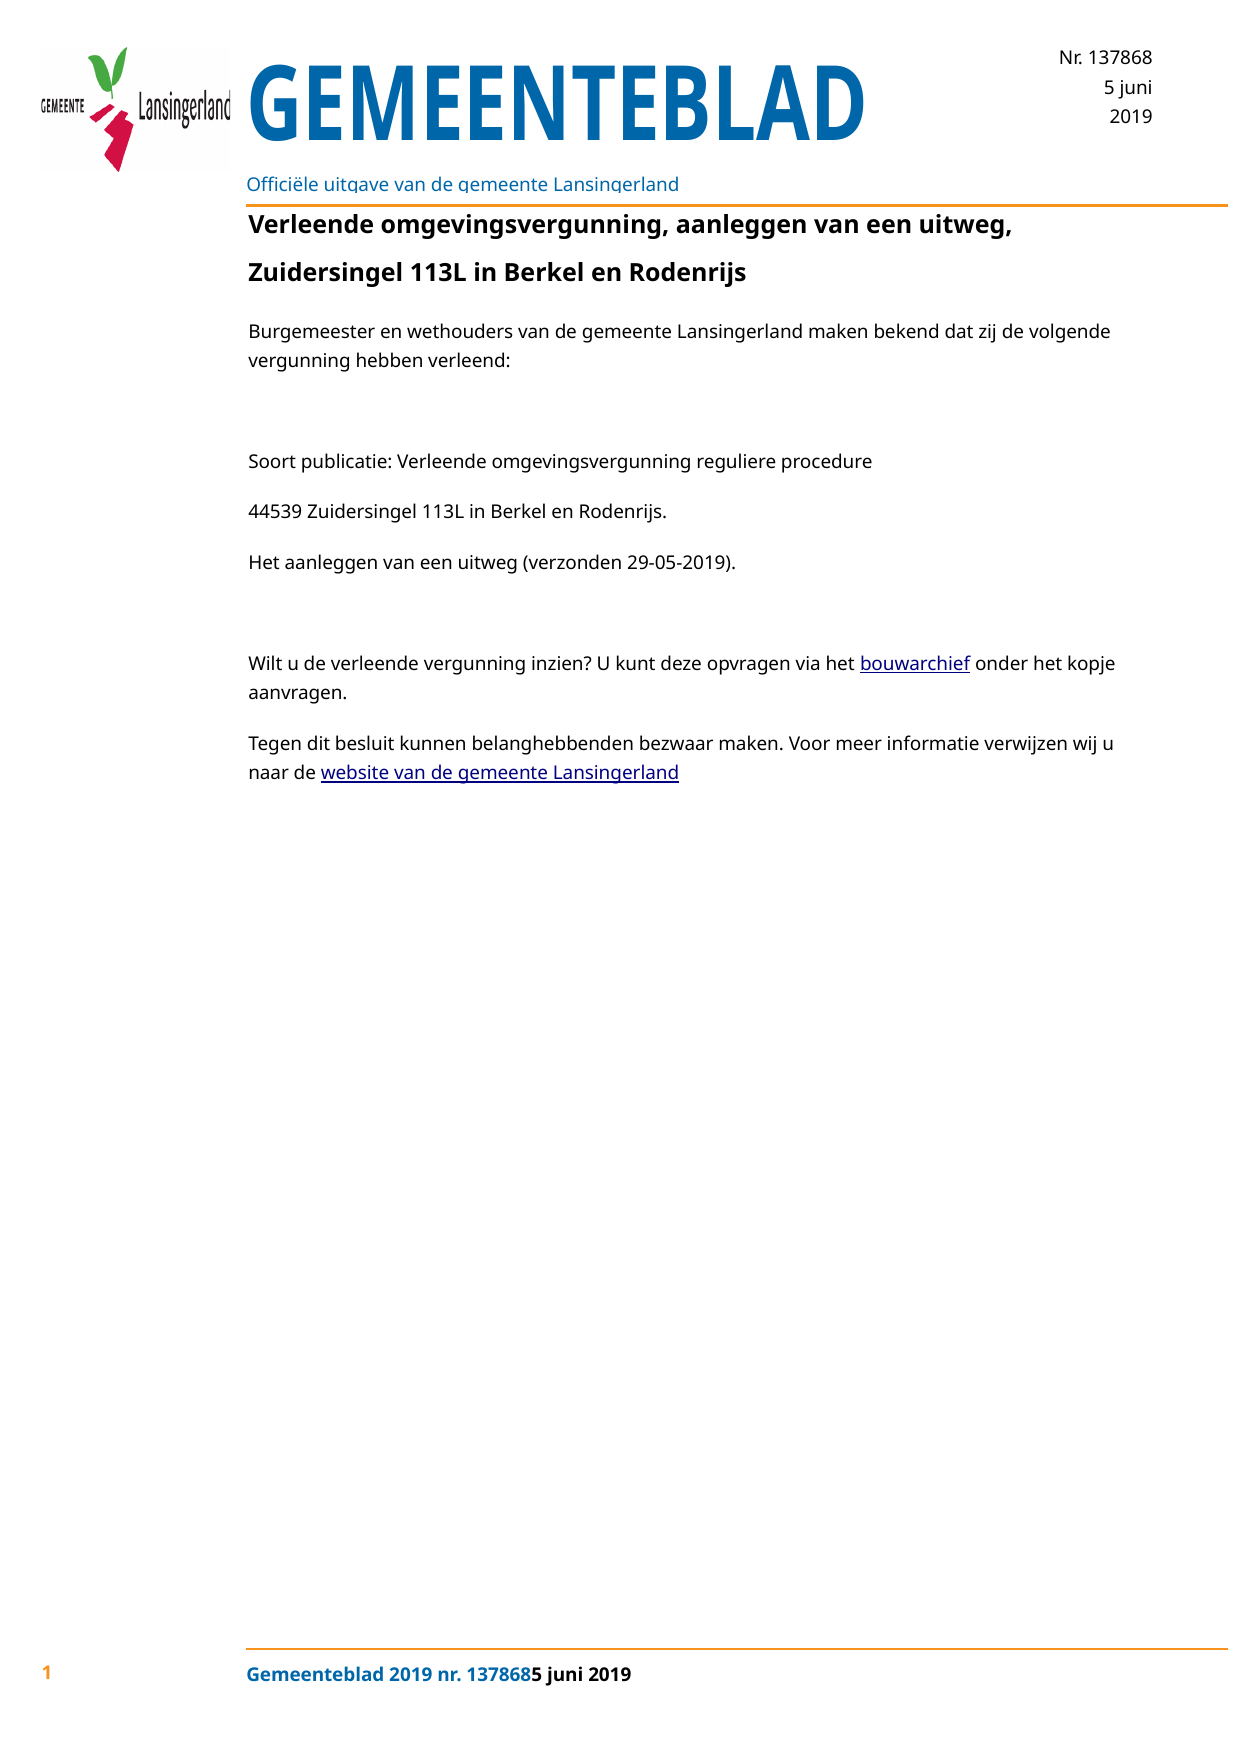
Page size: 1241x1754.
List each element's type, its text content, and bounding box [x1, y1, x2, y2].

text Tegen dit besluit kunnen belanghebbenden bezwaar maken. Voor meer informatie verwijzen wij u naar de website van de gemeente Lansingerland [248, 730, 1152, 785]
picture [41, 47, 231, 172]
text Verleende omgevingsvergunning, aanleggen van een uitweg, Zuidersingel 113L in Berkel en Rodenrijs [248, 207, 1152, 288]
text Wilt u de verleende vergunning inzien? U kunt deze opvragen via het bouwarchief onder het kopje aanvragen. [248, 650, 1152, 705]
text Het aanleggen van een uitweg (verzonden 29-05-2019). [248, 549, 1152, 575]
text Burgemeester en wethouders van de gemeente Lansingerland maken bekend dat zij de volgende vergunning hebben verleend: [248, 318, 1152, 373]
text Soort publicatie: Verleende omgevingsvergunning reguliere procedure [248, 448, 1152, 474]
text 44539 Zuidersingel 113L in Berkel en Rodenrijs. [248, 499, 1152, 524]
